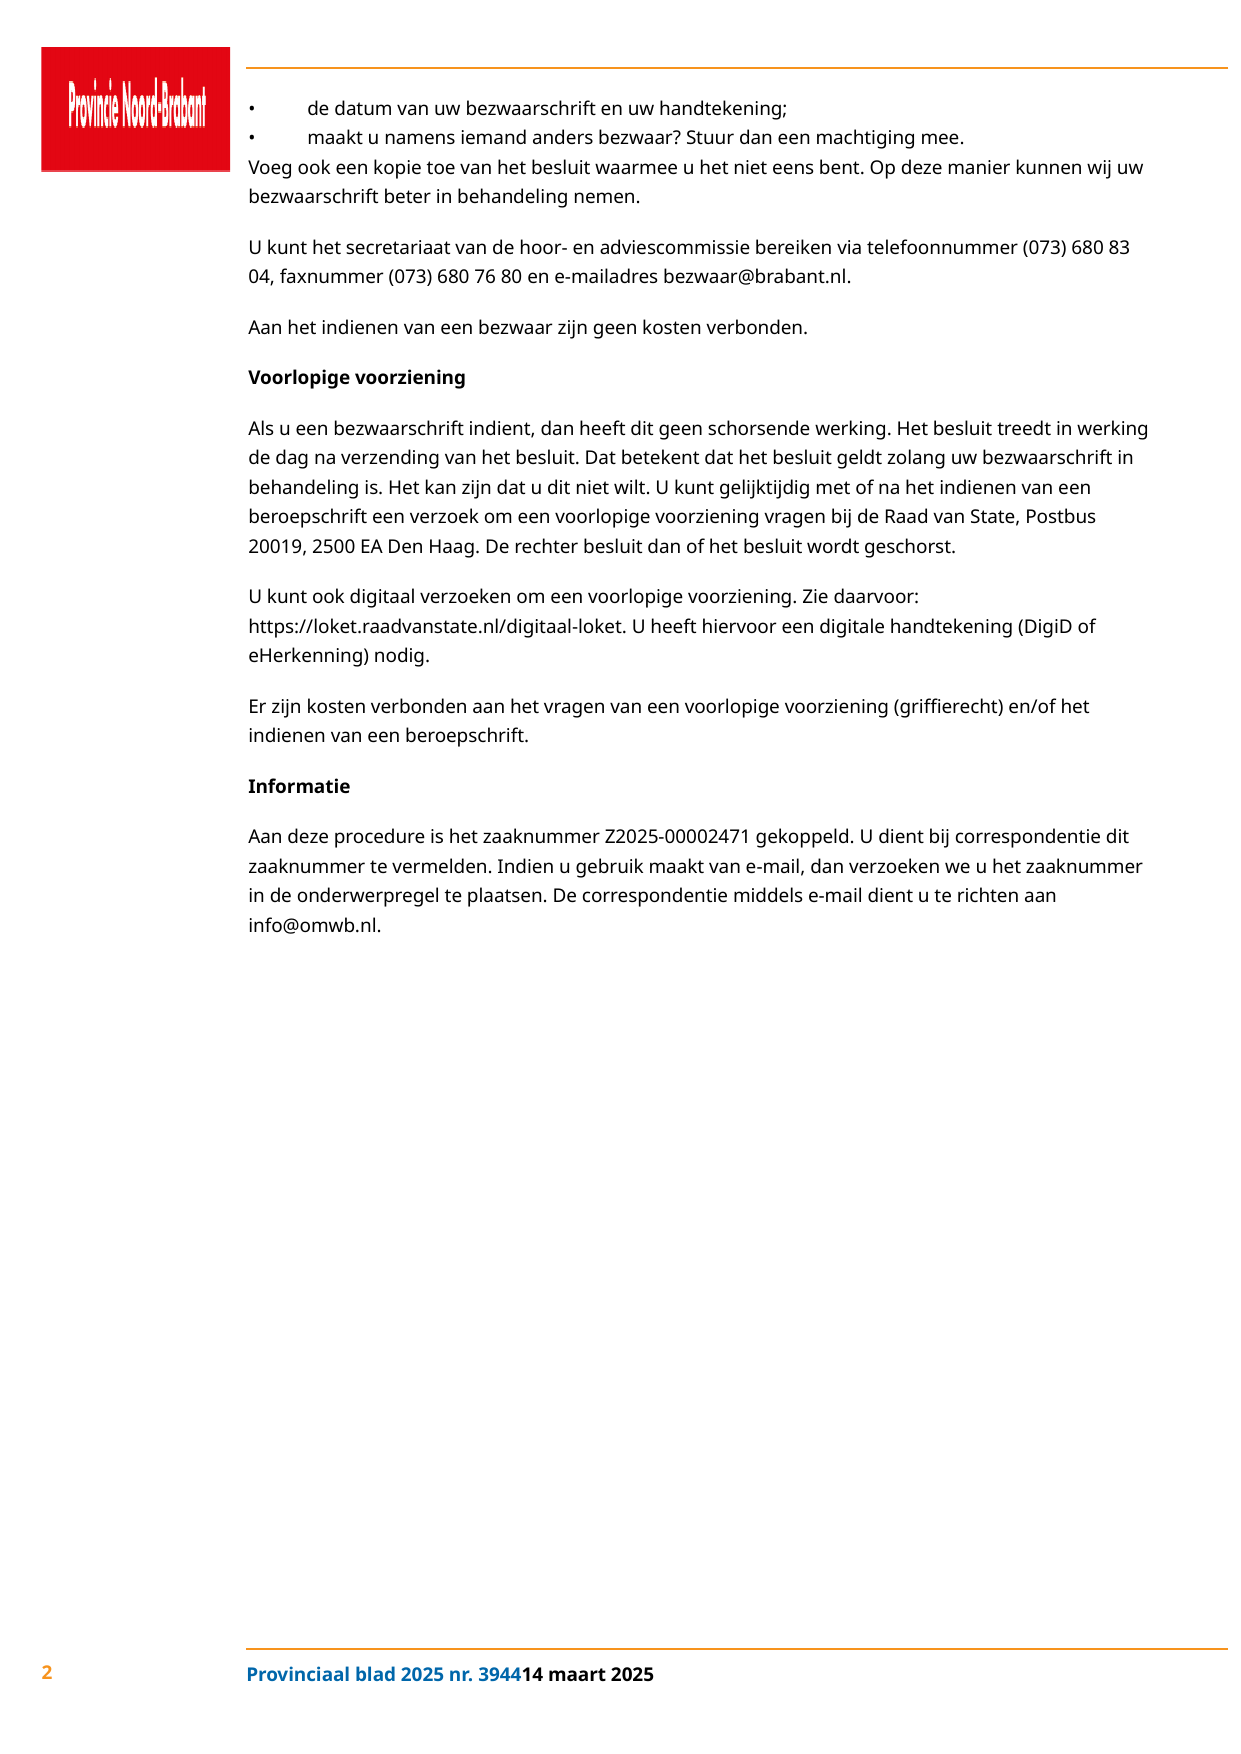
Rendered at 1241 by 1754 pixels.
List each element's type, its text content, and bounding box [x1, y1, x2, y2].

picture [41, 47, 231, 172]
text Voorlopige voorziening [248, 364, 1152, 390]
text Als u een bezwaarschrift indient, dan heeft dit geen schorsende werking. Het besluit treedt in werking de dag na verzending van het besluit. Dat betekent dat het besluit geldt zolang uw bezwaarschrift in behandeling is. Het kan zijn dat u dit niet wilt. U kunt gelijktijdig met of na het indienen van een beroepschrift een verzoek om een voorlopige voorziening vragen bij de Raad van State, Postbus 20019, 2500 EA Den Haag. De rechter besluit dan of het besluit wordt geschorst. [248, 415, 1152, 559]
list de datum van uw bezwaarschrift en uw handtekening; [248, 95, 1152, 121]
text Voeg ook een kopie toe van het besluit waarmee u het niet eens bent. Op deze manier kunnen wij uw bezwaarschrift beter in behandeling nemen. [248, 154, 1152, 209]
list maakt u namens iemand anders bezwaar? Stuur dan een machtiging mee. [248, 124, 1152, 150]
text U kunt het secretariaat van de hoor- en adviescommissie bereiken via telefoonnummer (073) 680 83 04, faxnummer (073) 680 76 80 en e-mailadres bezwaar@brabant.nl. [248, 234, 1152, 289]
text Er zijn kosten verbonden aan het vragen van een voorlopige voorziening (griffierecht) en/of het indienen van een beroepschrift. [248, 693, 1152, 748]
text U kunt ook digitaal verzoeken om een voorlopige voorziening. Zie daarvoor: https://loket.raadvanstate.nl/digitaal-loket. U heeft hiervoor een digitale handtekening (DigiD of eHerkenning) nodig. [248, 583, 1152, 668]
text Informatie [248, 773, 1152, 799]
text Aan deze procedure is het zaaknummer Z2025-00002471 gekoppeld. U dient bij correspondentie dit zaaknummer te vermelden. Indien u gebruik maakt van e-mail, dan verzoeken we u het zaaknummer in de onderwerpregel te plaatsen. De correspondentie middels e-mail dient u te richten aan info@omwb.nl. [248, 823, 1152, 938]
text Aan het indienen van een bezwaar zijn geen kosten verbonden. [248, 314, 1152, 340]
